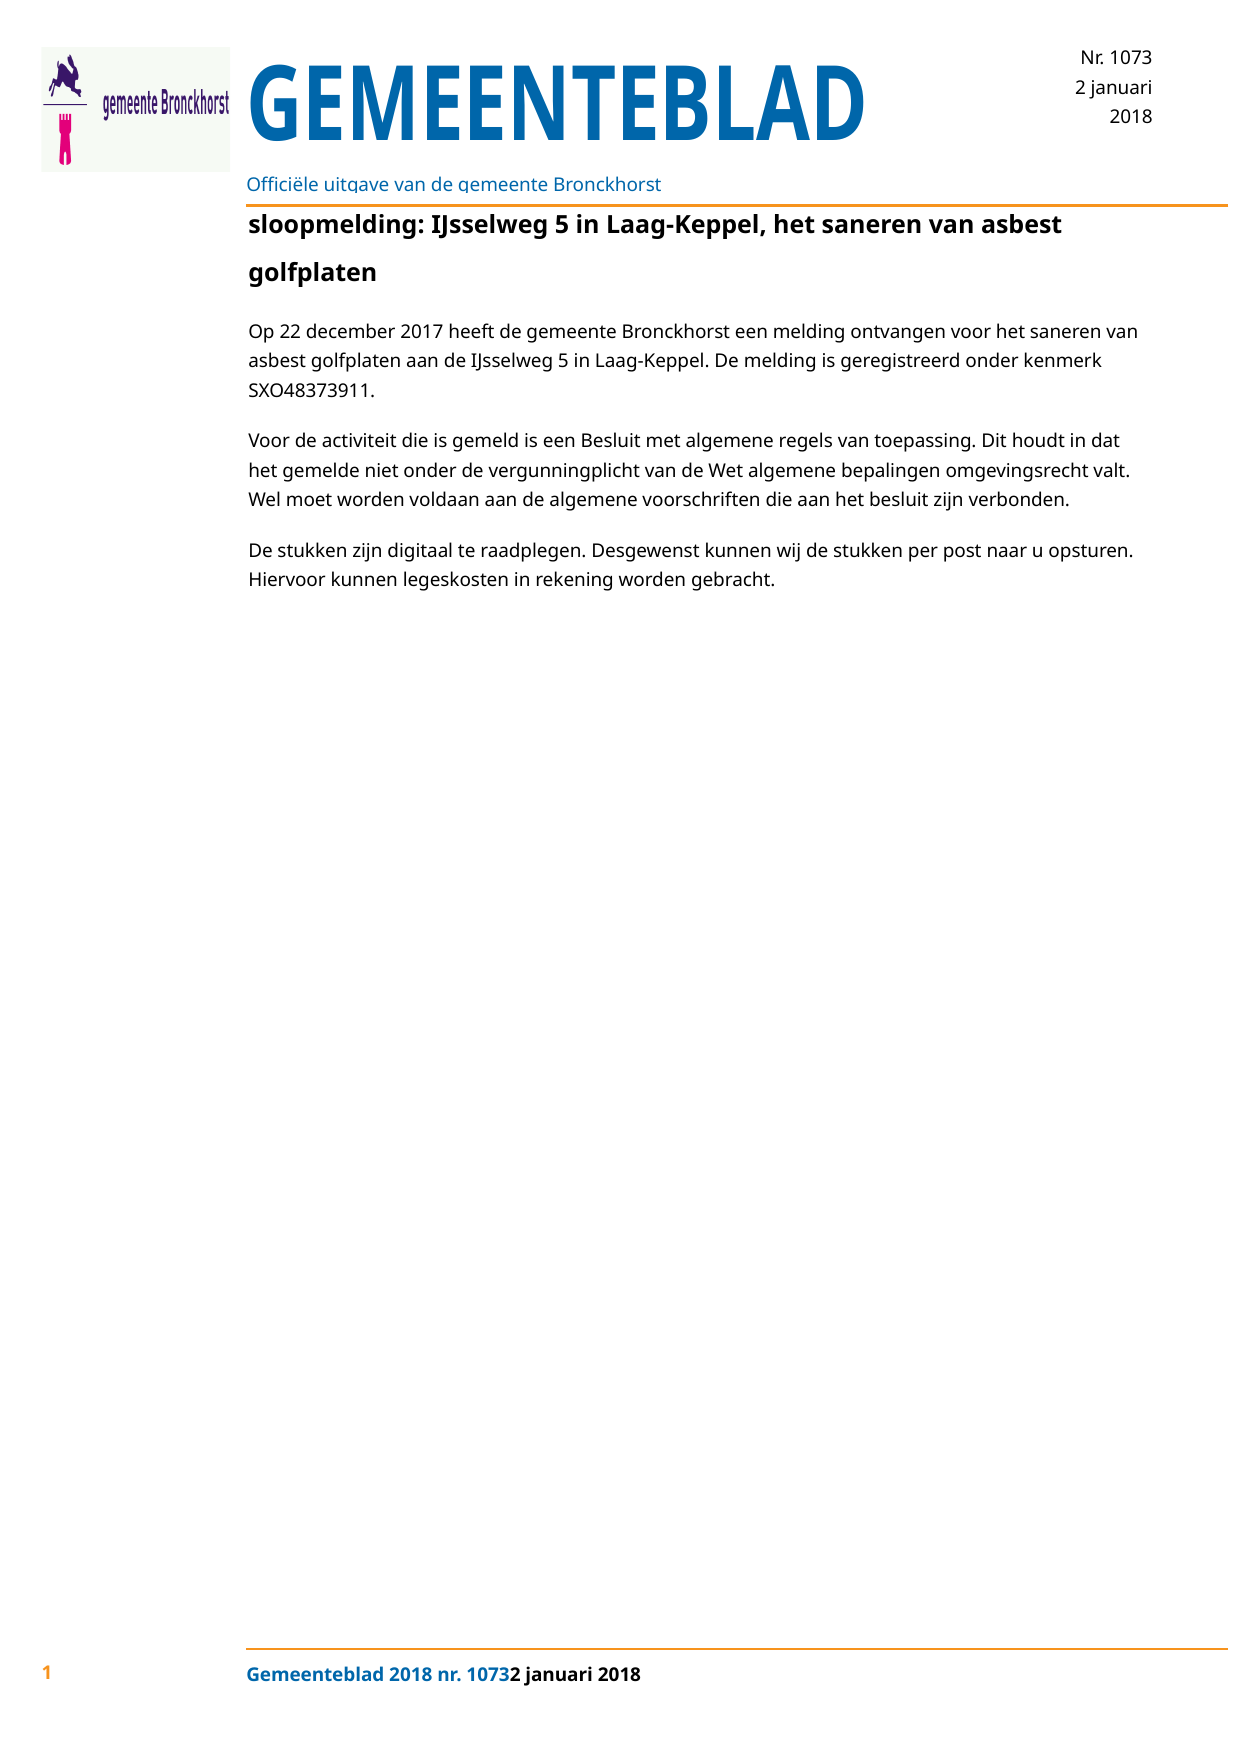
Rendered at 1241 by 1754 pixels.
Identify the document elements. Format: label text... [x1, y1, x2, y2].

text De stukken zijn digitaal te raadplegen. Desgewenst kunnen wij de stukken per post naar u opsturen. Hiervoor kunnen legeskosten in rekening worden gebracht. [248, 537, 1152, 592]
text Voor de activiteit die is gemeld is een Besluit met algemene regels van toepassing. Dit houdt in dat het gemelde niet onder de vergunningplicht van de Wet algemene bepalingen omgevingsrecht valt. Wel moet worden voldaan aan de algemene voorschriften die aan het besluit zijn verbonden. [248, 427, 1152, 512]
text sloopmelding: IJsselweg 5 in Laag-Keppel, het saneren van asbest golfplaten [248, 207, 1152, 288]
text Op 22 december 2017 heeft de gemeente Bronckhorst een melding ontvangen voor het saneren van asbest golfplaten aan de IJsselweg 5 in Laag-Keppel. De melding is geregistreerd onder kenmerk SXO48373911. [248, 318, 1152, 403]
picture [41, 47, 231, 172]
